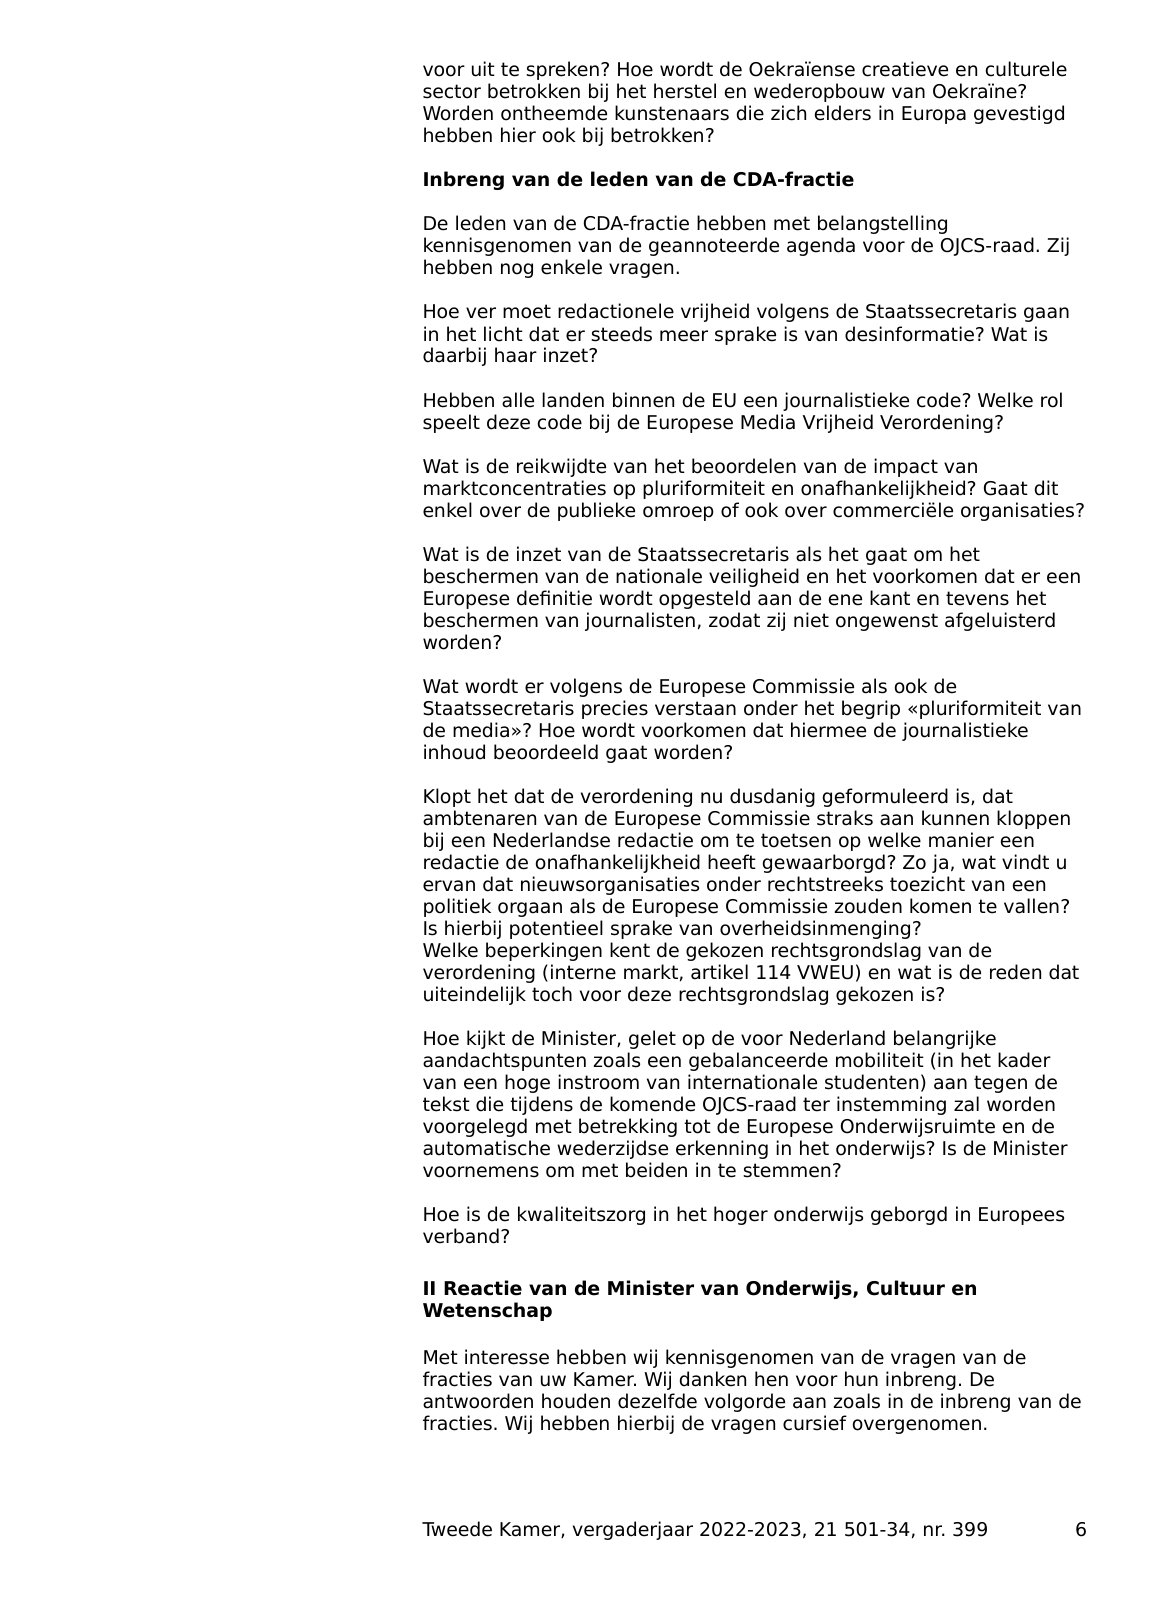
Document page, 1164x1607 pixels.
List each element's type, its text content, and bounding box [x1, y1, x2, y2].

text Wat is de reikwijdte van het beoordelen van de impact van marktconcentraties op pluriformiteit en onafhankelijkheid? Gaat dit enkel over de publieke omroep of ook over commerciële organisaties? [422, 456, 1087, 522]
text Klopt het dat de verordening nu dusdanig geformuleerd is, dat ambtenaren van de Europese Commissie straks aan kunnen kloppen bij een Nederlandse redactie om te toetsen op welke manier een redactie de onafhankelijkheid heeft gewaarborgd? Zo ja, wat vindt u ervan dat nieuwsorganisaties onder rechtstreeks toezicht van een politiek orgaan als de Europese Commissie zouden komen te vallen? Is hierbij potentieel sprake van overheidsinmenging? [422, 786, 1087, 940]
subtitle II Reactie van de Minister van Onderwijs, Cultuur en Wetenschap [422, 1278, 1087, 1322]
text Hoe ver moet redactionele vrijheid volgens de Staatssecretaris gaan in het licht dat er steeds meer sprake is van desinformatie? Wat is daarbij haar inzet? [422, 301, 1087, 367]
text voor uit te spreken? Hoe wordt de Oekraïense creatieve en culturele sector betrokken bij het herstel en wederopbouw van Oekraïne? Worden ontheemde kunstenaars die zich elders in Europa gevestigd hebben hier ook bij betrokken? [422, 59, 1087, 147]
subtitle Inbreng van de leden van de CDA-fractie [422, 169, 1087, 191]
text Wat is de inzet van de Staatssecretaris als het gaat om het beschermen van de nationale veiligheid en het voorkomen dat er een Europese definitie wordt opgesteld aan de ene kant en tevens het beschermen van journalisten, zodat zij niet ongewenst afgeluisterd worden? [422, 544, 1087, 654]
text Wat wordt er volgens de Europese Commissie als ook de Staatssecretaris precies verstaan onder het begrip «pluriformiteit van de media»? Hoe wordt voorkomen dat hiermee de journalistieke inhoud beoordeeld gaat worden? [422, 676, 1087, 764]
text Hebben alle landen binnen de EU een journalistieke code? Welke rol speelt deze code bij de Europese Media Vrijheid Verordening? [422, 389, 1087, 433]
text Met interesse hebben wij kennisgenomen van de vragen van de fracties van uw Kamer. Wij danken hen voor hun inbreng. De antwoorden houden dezelfde volgorde aan zoals in de inbreng van de fracties. Wij hebben hierbij de vragen cursief overgenomen. [422, 1347, 1087, 1435]
text De leden van de CDA-fractie hebben met belangstelling kennisgenomen van de geannoteerde agenda voor de OJCS-raad. Zij hebben nog enkele vragen. [422, 213, 1087, 279]
text Hoe kijkt de Minister, gelet op de voor Nederland belangrijke aandachtspunten zoals een gebalanceerde mobiliteit (in het kader van een hoge instroom van internationale studenten) aan tegen de tekst die tijdens de komende OJCS-raad ter instemming zal worden voorgelegd met betrekking tot de Europese Onderwijsruimte en de automatische wederzijdse erkenning in het onderwijs? Is de Minister voornemens om met beiden in te stemmen? [422, 1028, 1087, 1182]
text Welke beperkingen kent de gekozen rechtsgrondslag van de verordening (interne markt, artikel 114 VWEU) en wat is de reden dat uiteindelijk toch voor deze rechtsgrondslag gekozen is? [422, 940, 1087, 1006]
text Hoe is de kwaliteitszorg in het hoger onderwijs geborgd in Europees verband? [422, 1204, 1087, 1248]
